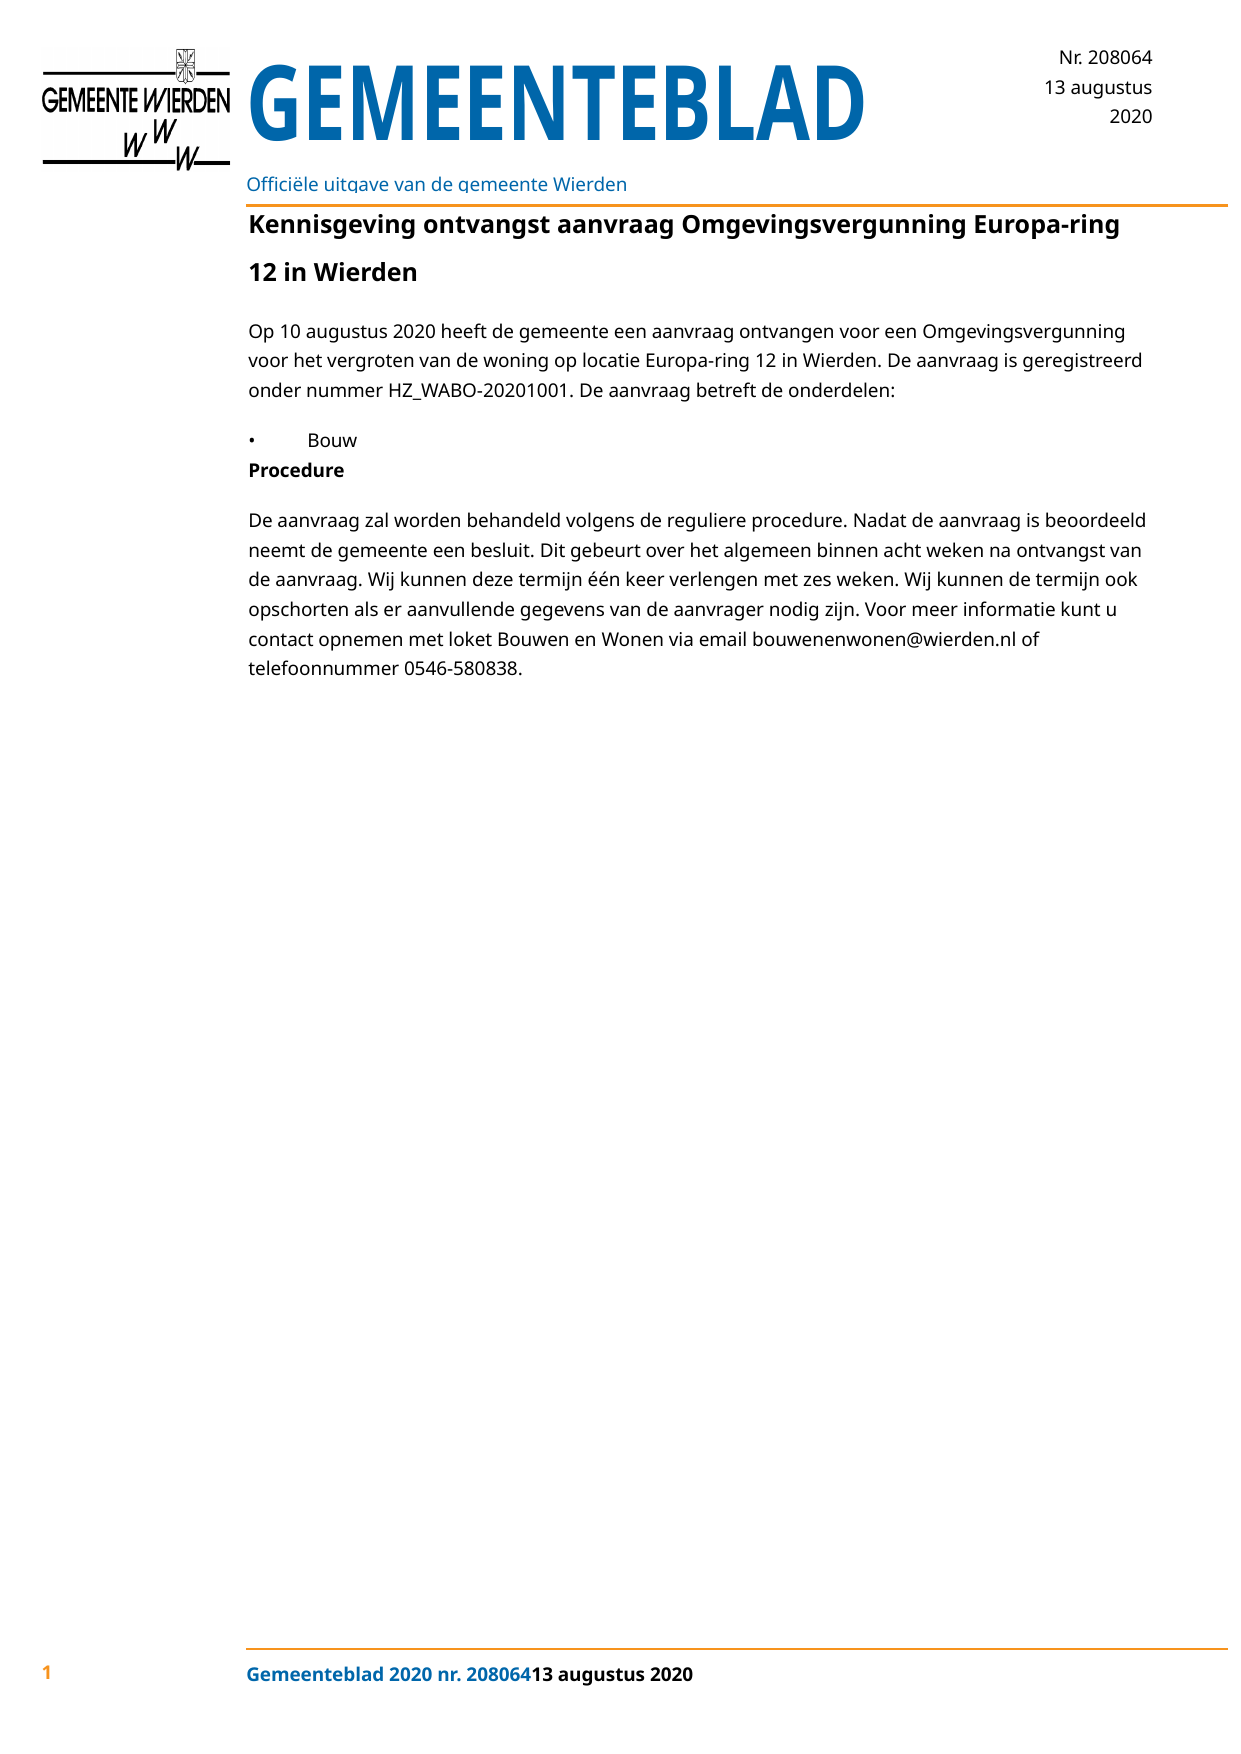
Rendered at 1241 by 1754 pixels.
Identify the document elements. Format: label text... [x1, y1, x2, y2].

text De aanvraag zal worden behandeld volgens de reguliere procedure. Nadat de aanvraag is beoordeeld neemt de gemeente een besluit. Dit gebeurt over het algemeen binnen acht weken na ontvangst van de aanvraag. Wij kunnen deze termijn één keer verlengen met zes weken. Wij kunnen de termijn ook opschorten als er aanvullende gegevens van de aanvrager nodig zijn. Voor meer informatie kunt u contact opnemen met loket Bouwen en Wonen via email bouwenenwonen@wierden.nl of telefoonnummer 0546-580838. [248, 507, 1152, 681]
text Op 10 augustus 2020 heeft de gemeente een aanvraag ontvangen voor een Omgevingsvergunning voor het vergroten van de woning op locatie Europa-ring 12 in Wierden. De aanvraag is geregistreerd onder nummer HZ_WABO-20201001. De aanvraag betreft de onderdelen: [248, 318, 1152, 403]
text Procedure [248, 457, 1152, 483]
text Kennisgeving ontvangst aanvraag Omgevingsvergunning Europa-ring 12 in Wierden [248, 207, 1152, 288]
picture [41, 47, 231, 172]
list Bouw [248, 427, 1152, 453]
